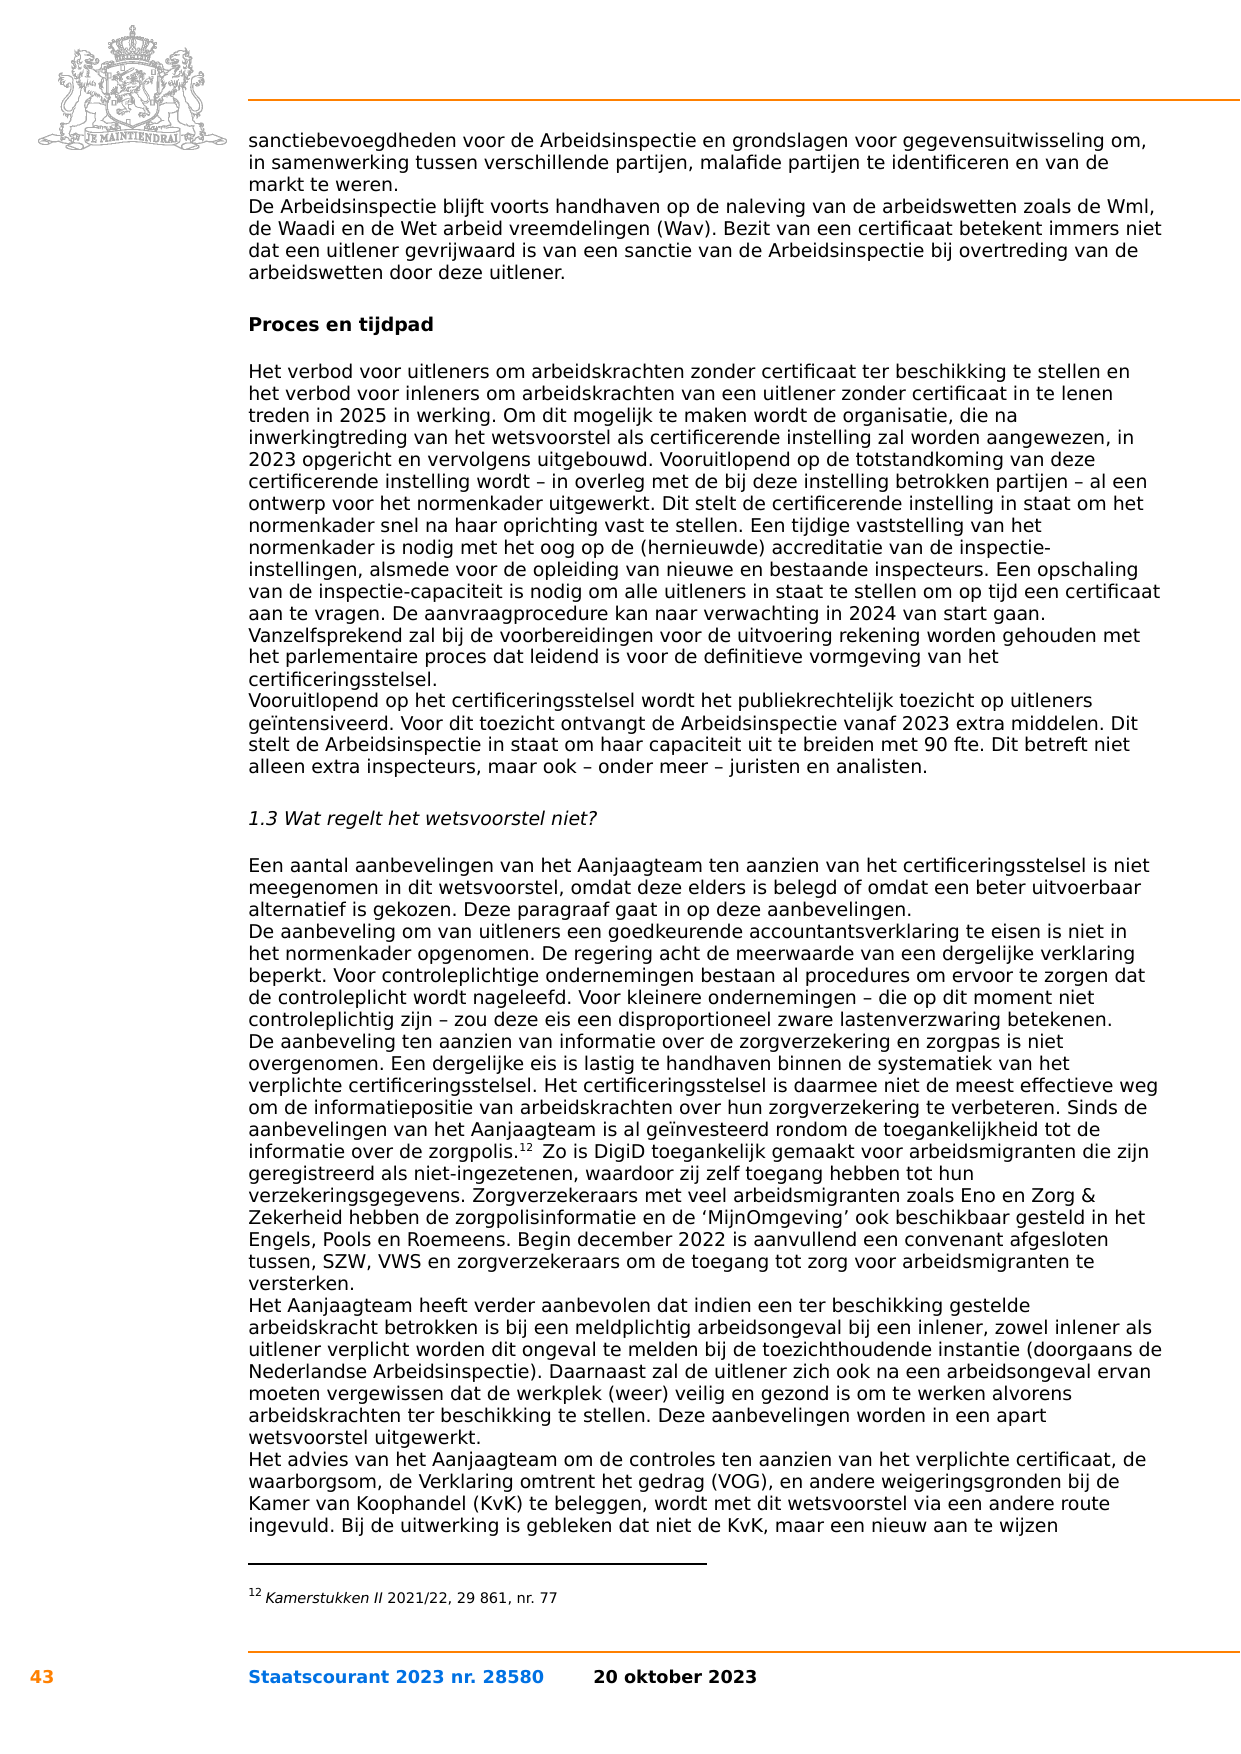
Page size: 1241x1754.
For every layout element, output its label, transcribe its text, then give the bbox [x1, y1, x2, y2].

picture [38, 25, 227, 150]
text Het Aanjaagteam heeft verder aanbevolen dat indien een ter beschikking gestelde arbeidskracht betrokken is bij een meldplichtig arbeidsongeval bij een inlener, zowel inlener als uitlener verplicht worden dit ongeval te melden bij de toezichthoudende instantie (doorgaans de Nederlandse Arbeidsinspectie). Daarnaast zal de uitlener zich ook na een arbeidsongeval ervan moeten vergewissen dat de werkplek (weer) veilig en gezond is om te werken alvorens arbeidskrachten ter beschikking te stellen. Deze aanbevelingen worden in een apart wetsvoorstel uitgewerkt. [248, 1295, 1163, 1449]
subtitle Proces en tijdpad [248, 314, 1163, 336]
subtitle 1.3 Wat regelt het wetsvoorstel niet? [248, 808, 1163, 830]
text Het verbod voor uitleners om arbeidskrachten zonder certificaat ter beschikking te stellen en het verbod voor inleners om arbeidskrachten van een uitlener zonder certificaat in te lenen treden in 2025 in werking. Om dit mogelijk te maken wordt de organisatie, die na inwerkingtreding van het wetsvoorstel als certificerende instelling zal worden aangewezen, in 2023 opgericht en vervolgens uitgebouwd. Vooruitlopend op de totstandkoming van deze certificerende instelling wordt – in overleg met de bij deze instelling betrokken partijen – al een ontwerp voor het normenkader uitgewerkt. Dit stelt de certificerende instelling in staat om het normenkader snel na haar oprichting vast te stellen. Een tijdige vaststelling van het normenkader is nodig met het oog op de (hernieuwde) accreditatie van de inspectie-instellingen, alsmede voor de opleiding van nieuwe en bestaande inspecteurs. Een opschaling van de inspectie-capaciteit is nodig om alle uitleners in staat te stellen om op tijd een certificaat aan te vragen. De aanvraagprocedure kan naar verwachting in 2024 van start gaan. Vanzelfsprekend zal bij de voorbereidingen voor de uitvoering rekening worden gehouden met het parlementaire proces dat leidend is voor de definitieve vormgeving van het certificeringsstelsel. [248, 361, 1163, 690]
text Het advies van het Aanjaagteam om de controles ten aanzien van het verplichte certificaat, de waarborgsom, de Verklaring omtrent het gedrag (VOG), en andere weigeringsgronden bij de Kamer van Koophandel (KvK) te beleggen, wordt met dit wetsvoorstel via een andere route ingevuld. Bij de uitwerking is gebleken dat niet de KvK, maar een nieuw aan te wijzen [248, 1449, 1163, 1537]
text De Arbeidsinspectie blijft voorts handhaven op de naleving van de arbeidswetten zoals de Wml, de Waadi en de Wet arbeid vreemdelingen (Wav). Bezit van een certificaat betekent immers niet dat een uitlener gevrijwaard is van een sanctie van de Arbeidsinspectie bij overtreding van de arbeidswetten door deze uitlener. [248, 196, 1163, 284]
text De aanbeveling ten aanzien van informatie over de zorgverzekering en zorgpas is niet overgenomen. Een dergelijke eis is lastig te handhaven binnen de systematiek van het verplichte certificeringsstelsel. Het certificeringsstelsel is daarmee niet de meest effectieve weg om de informatiepositie van arbeidskrachten over hun zorgverzekering te verbeteren. Sinds de aanbevelingen van het Aanjaagteam is al geïnvesteerd rondom de toegankelijkheid tot de informatie over de zorgpolis. Zo is DigiD toegankelijk gemaakt voor arbeidsmigranten die zijn geregistreerd als niet-ingezetenen, waardoor zij zelf toegang hebben tot hun verzekeringsgegevens. Zorgverzekeraars met veel arbeidsmigranten zoals Eno en Zorg & Zekerheid hebben de zorgpolisinformatie en de ‘MijnOmgeving’ ook beschikbaar gesteld in het Engels, Pools en Roemeens. Begin december 2022 is aanvullend een convenant afgesloten tussen, SZW, VWS en zorgverzekeraars om de toegang tot zorg voor arbeidsmigranten te versterken. [248, 1031, 1163, 1295]
text Kamerstukken II 2021/22, 29 861, nr. 77 [248, 1586, 1163, 1608]
text De aanbeveling om van uitleners een goedkeurende accountantsverklaring te eisen is niet in het normenkader opgenomen. De regering acht de meerwaarde van een dergelijke verklaring beperkt. Voor controleplichtige ondernemingen bestaan al procedures om ervoor te zorgen dat de controleplicht wordt nageleefd. Voor kleinere ondernemingen – die op dit moment niet controleplichtig zijn – zou deze eis een disproportioneel zware lastenverzwaring betekenen. [248, 921, 1163, 1031]
text Vooruitlopend op het certificeringsstelsel wordt het publiekrechtelijk toezicht op uitleners geïntensiveerd. Voor dit toezicht ontvangt de Arbeidsinspectie vanaf 2023 extra middelen. Dit stelt de Arbeidsinspectie in staat om haar capaciteit uit te breiden met 90 fte. Dit betreft niet alleen extra inspecteurs, maar ook – onder meer – juristen en analisten. [248, 690, 1163, 778]
text Een aantal aanbevelingen van het Aanjaagteam ten aanzien van het certificeringsstelsel is niet meegenomen in dit wetsvoorstel, omdat deze elders is belegd of omdat een beter uitvoerbaar alternatief is gekozen. Deze paragraaf gaat in op deze aanbevelingen. [248, 855, 1163, 921]
text sanctiebevoegdheden voor de Arbeidsinspectie en grondslagen voor gegevensuitwisseling om, in samenwerking tussen verschillende partijen, malafide partijen te identificeren en van de markt te weren. [248, 130, 1163, 196]
